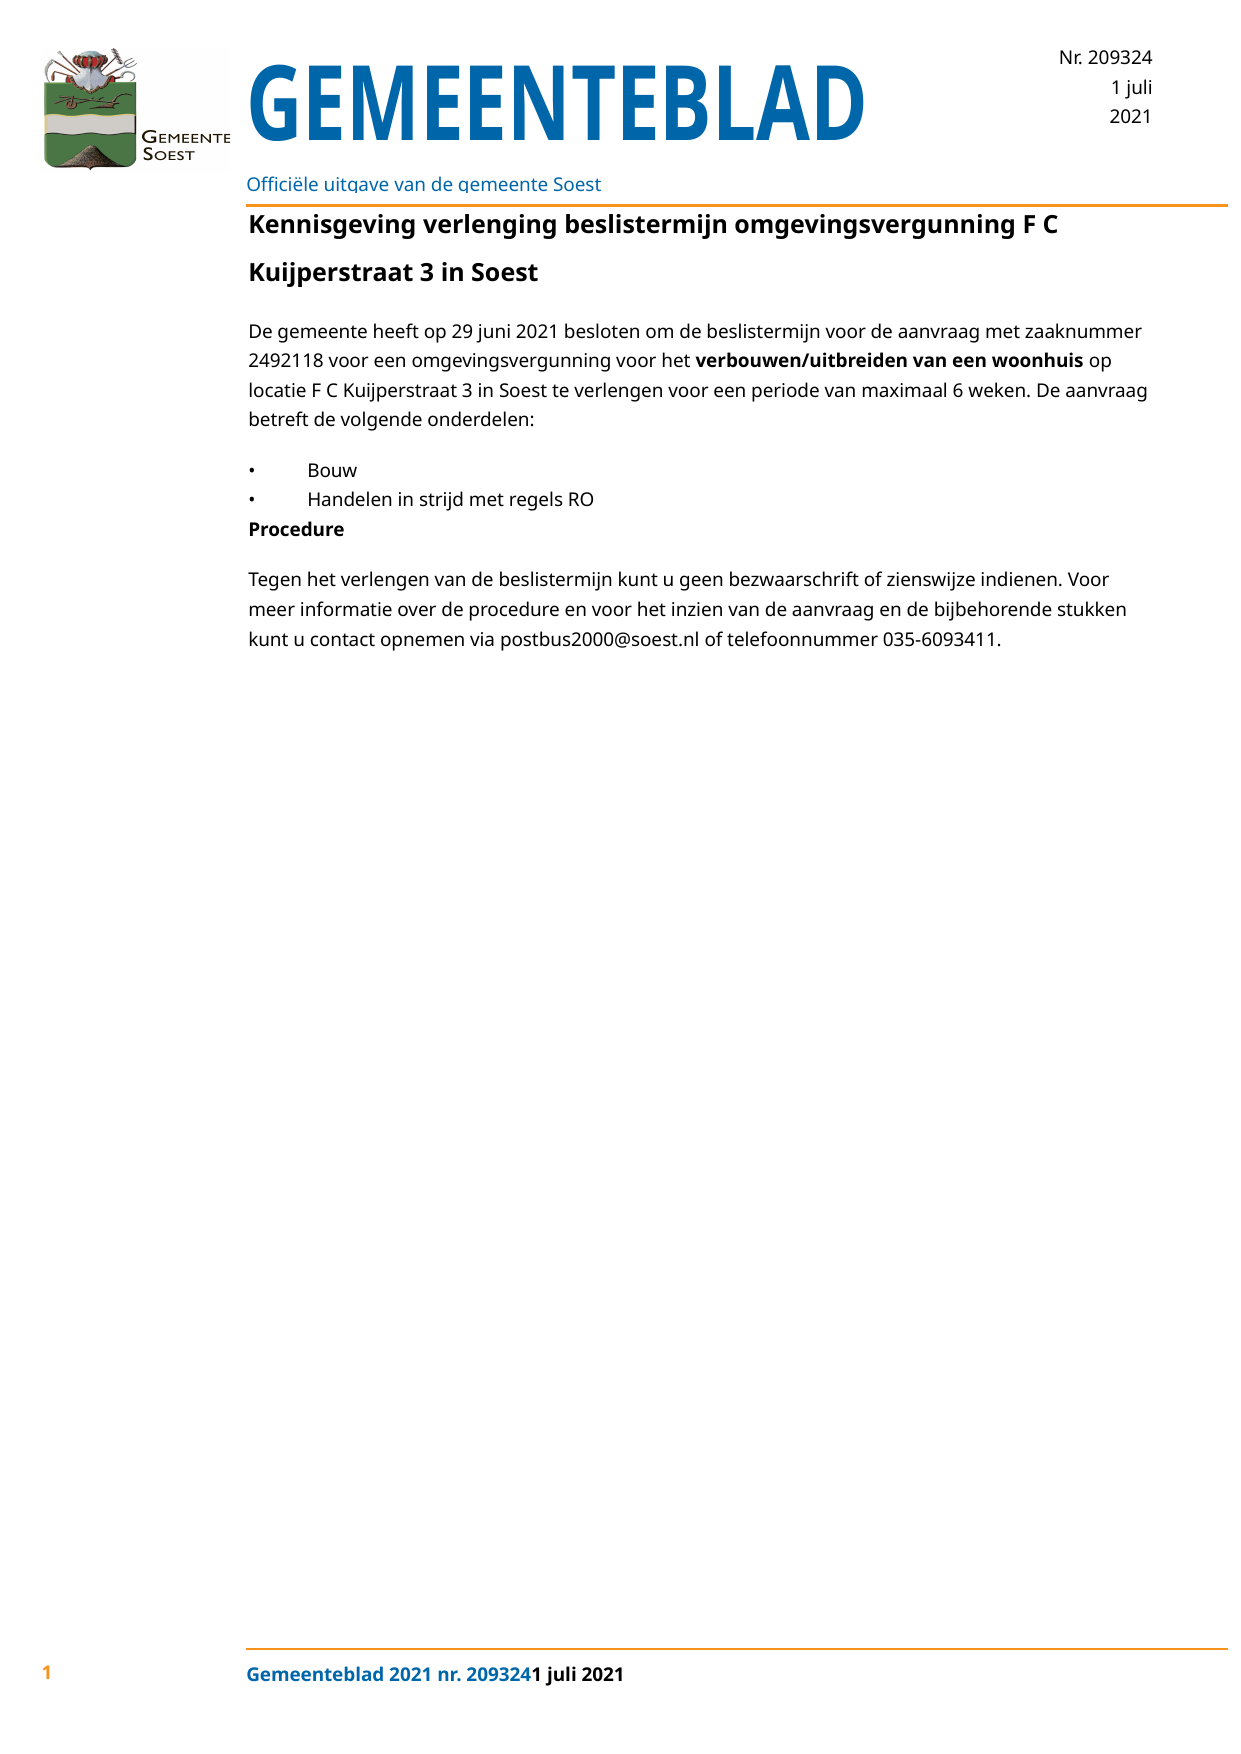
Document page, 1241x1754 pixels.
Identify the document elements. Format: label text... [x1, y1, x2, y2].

text De gemeente heeft op 29 juni 2021 besloten om de beslistermijn voor de aanvraag met zaaknummer 2492118 voor een omgevingsvergunning voor het verbouwen/uitbreiden van een woonhuis op locatie F C Kuijperstraat 3 in Soest te verlengen voor een periode van maximaal 6 weken. De aanvraag betreft de volgende onderdelen: [248, 318, 1152, 432]
picture [41, 47, 231, 172]
list Bouw [248, 457, 1152, 483]
list Handelen in strijd met regels RO [248, 487, 1152, 512]
text Procedure [248, 516, 1152, 542]
text Tegen het verlengen van de beslistermijn kunt u geen bezwaarschrift of zienswijze indienen. Voor meer informatie over de procedure en voor het inzien van de aanvraag en de bijbehorende stukken kunt u contact opnemen via postbus2000@soest.nl of telefoonnummer 035-6093411. [248, 567, 1152, 652]
text Kennisgeving verlenging beslistermijn omgevingsvergunning F C Kuijperstraat 3 in Soest [248, 207, 1152, 288]
